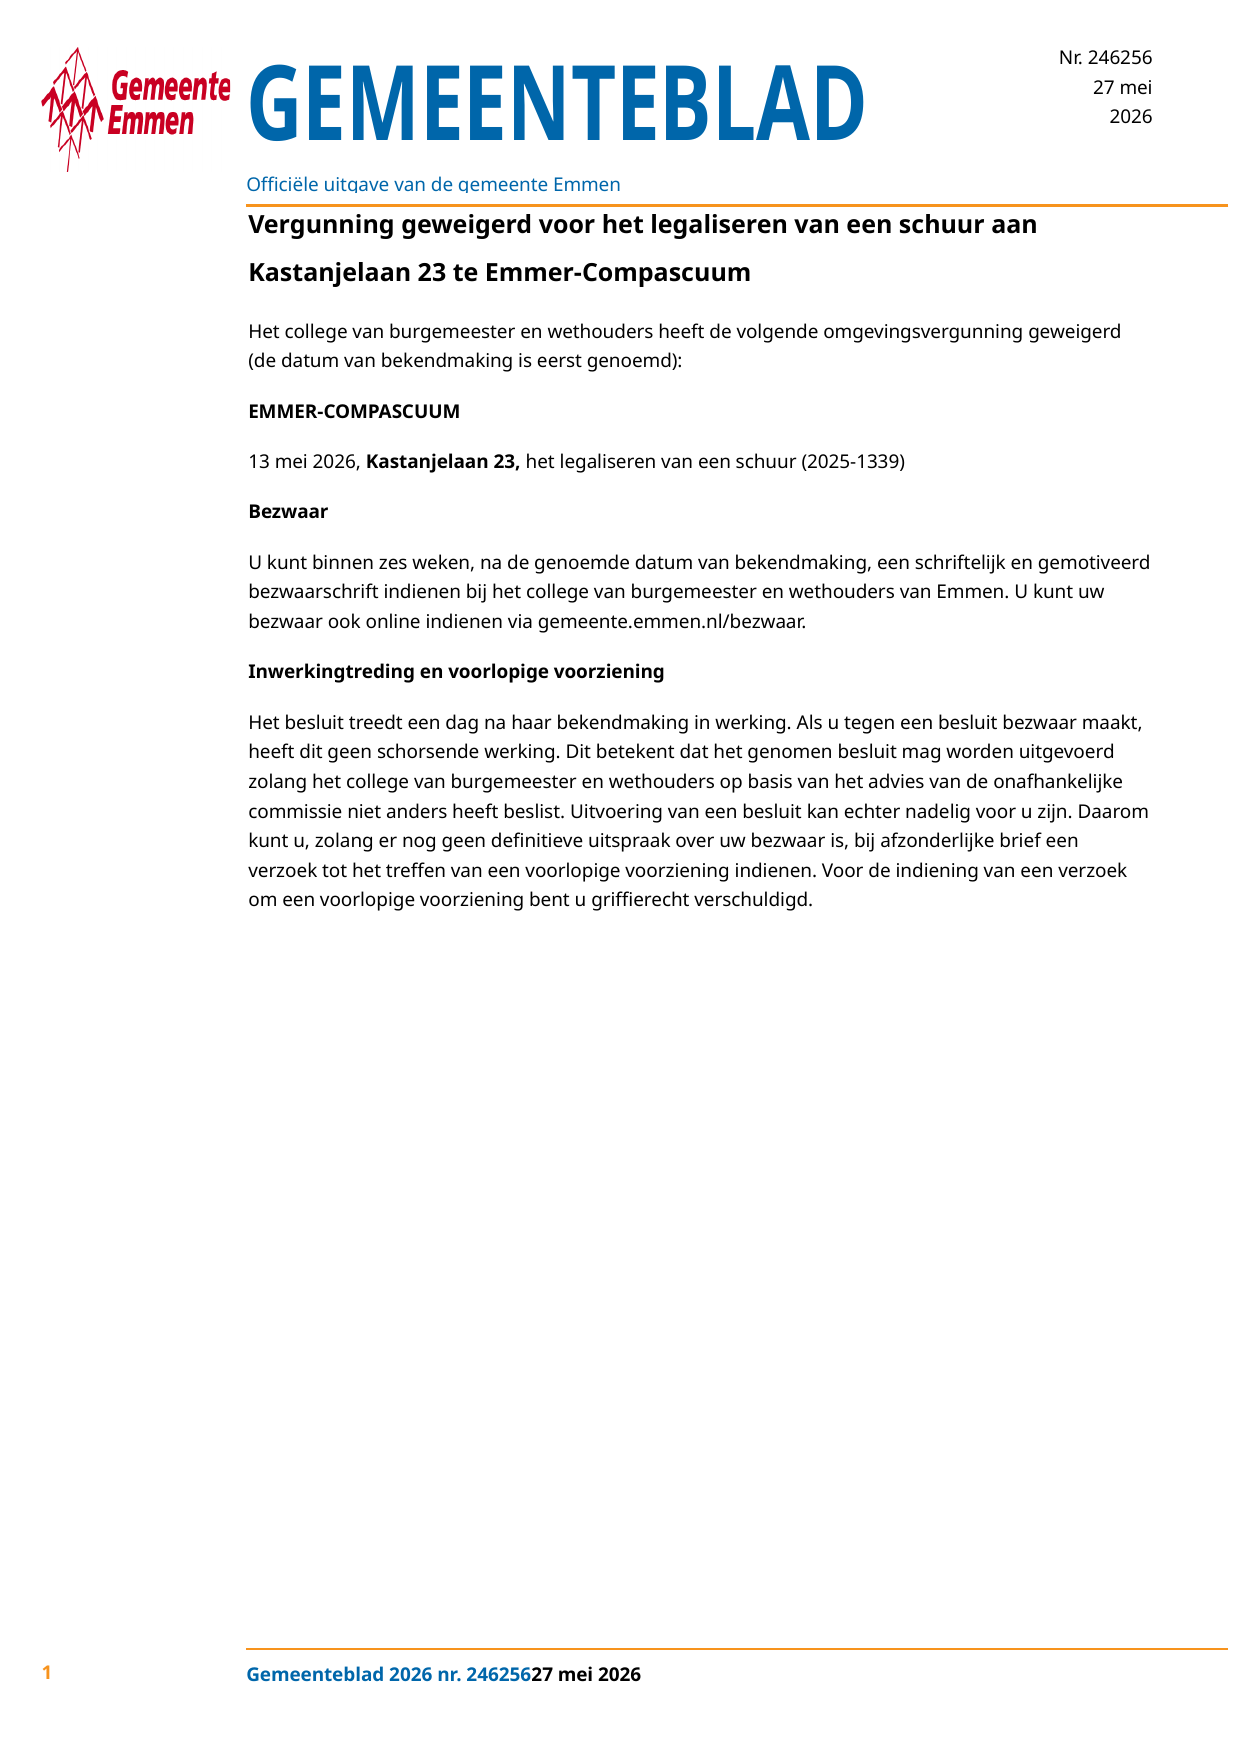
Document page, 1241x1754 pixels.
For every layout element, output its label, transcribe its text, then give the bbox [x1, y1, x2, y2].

picture [41, 47, 231, 172]
text EMMER-COMPASCUUM [248, 398, 1152, 424]
text Inwerkingtreding en voorlopige voorziening [248, 659, 1152, 684]
text 13 mei 2026, Kastanjelaan 23, het legaliseren van een schuur (2025-1339) [248, 448, 1152, 474]
text Het besluit treedt een dag na haar bekendmaking in werking. Als u tegen een besluit bezwaar maakt, heeft dit geen schorsende werking. Dit betekent dat het genomen besluit mag worden uitgevoerd zolang het college van burgemeester en wethouders op basis van het advies van de onafhankelijke commissie niet anders heeft beslist. Uitvoering van een besluit kan echter nadelig voor u zijn. Daarom kunt u, zolang er nog geen definitieve uitspraak over uw bezwaar is, bij afzonderlijke brief een verzoek tot het treffen van een voorlopige voorziening indienen. Voor de indiening van een verzoek om een voorlopige voorziening bent u griffierecht verschuldigd. [248, 709, 1152, 912]
text Bezwaar [248, 499, 1152, 524]
text Vergunning geweigerd voor het legaliseren van een schuur aan Kastanjelaan 23 te Emmer-Compascuum [248, 207, 1152, 288]
text Het college van burgemeester en wethouders heeft de volgende omgevingsvergunning geweigerd (de datum van bekendmaking is eerst genoemd): [248, 318, 1152, 373]
text U kunt binnen zes weken, na de genoemde datum van bekendmaking, een schriftelijk en gemotiveerd bezwaarschrift indienen bij het college van burgemeester en wethouders van Emmen. U kunt uw bezwaar ook online indienen via gemeente.emmen.nl/bezwaar. [248, 549, 1152, 634]
